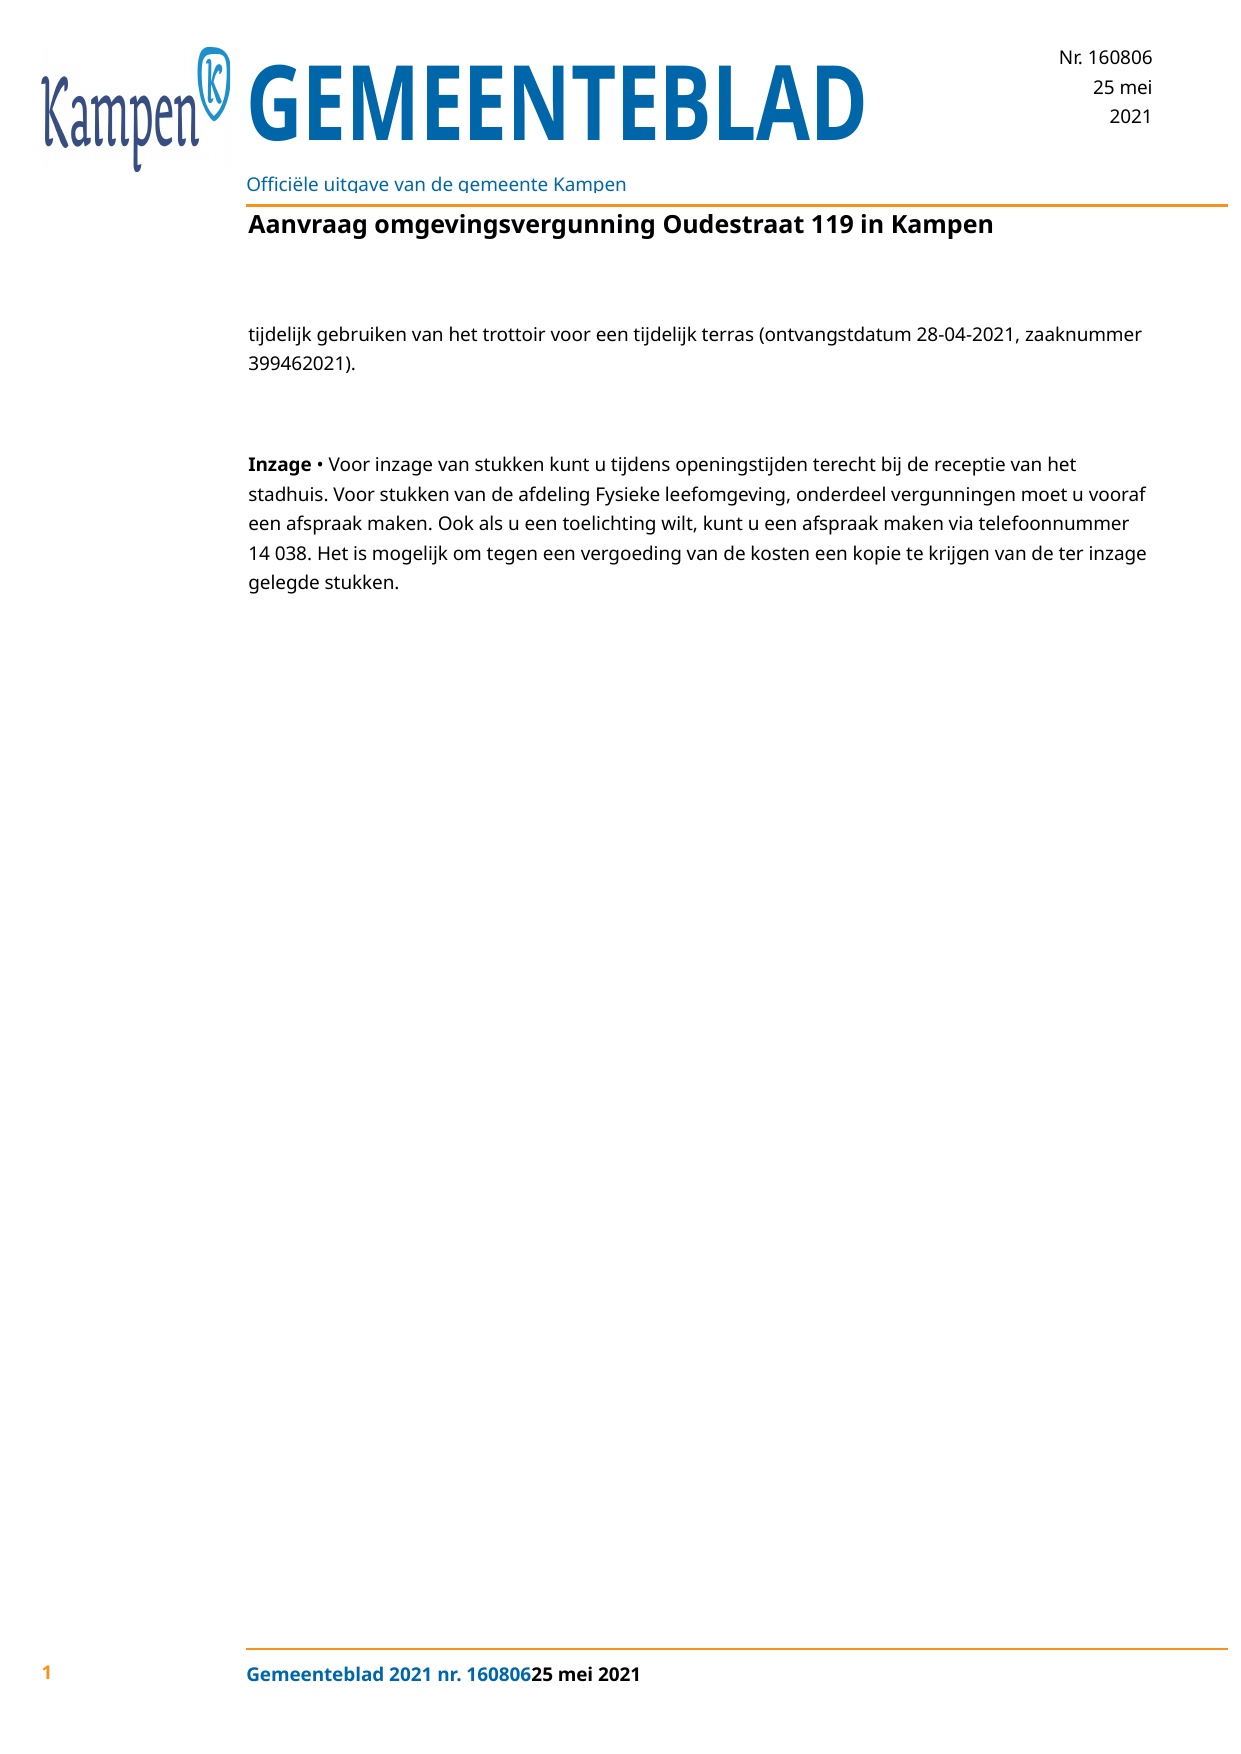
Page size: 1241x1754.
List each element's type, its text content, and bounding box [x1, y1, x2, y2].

text Aanvraag omgevingsvergunning Oudestraat 119 in Kampen [248, 207, 1152, 241]
picture [41, 47, 231, 172]
text tijdelijk gebruiken van het trottoir voor een tijdelijk terras (ontvangstdatum 28-04-2021, zaaknummer 399462021). [248, 321, 1152, 376]
text Inzage • Voor inzage van stukken kunt u tijdens openingstijden terecht bij de receptie van het stadhuis. Voor stukken van de afdeling Fysieke leefomgeving, onderdeel vergunningen moet u vooraf een afspraak maken. Ook als u een toelichting wilt, kunt u een afspraak maken via telefoonnummer 14 038. Het is mogelijk om tegen een vergoeding van de kosten een kopie te krijgen van de ter inzage gelegde stukken. [248, 451, 1152, 595]
